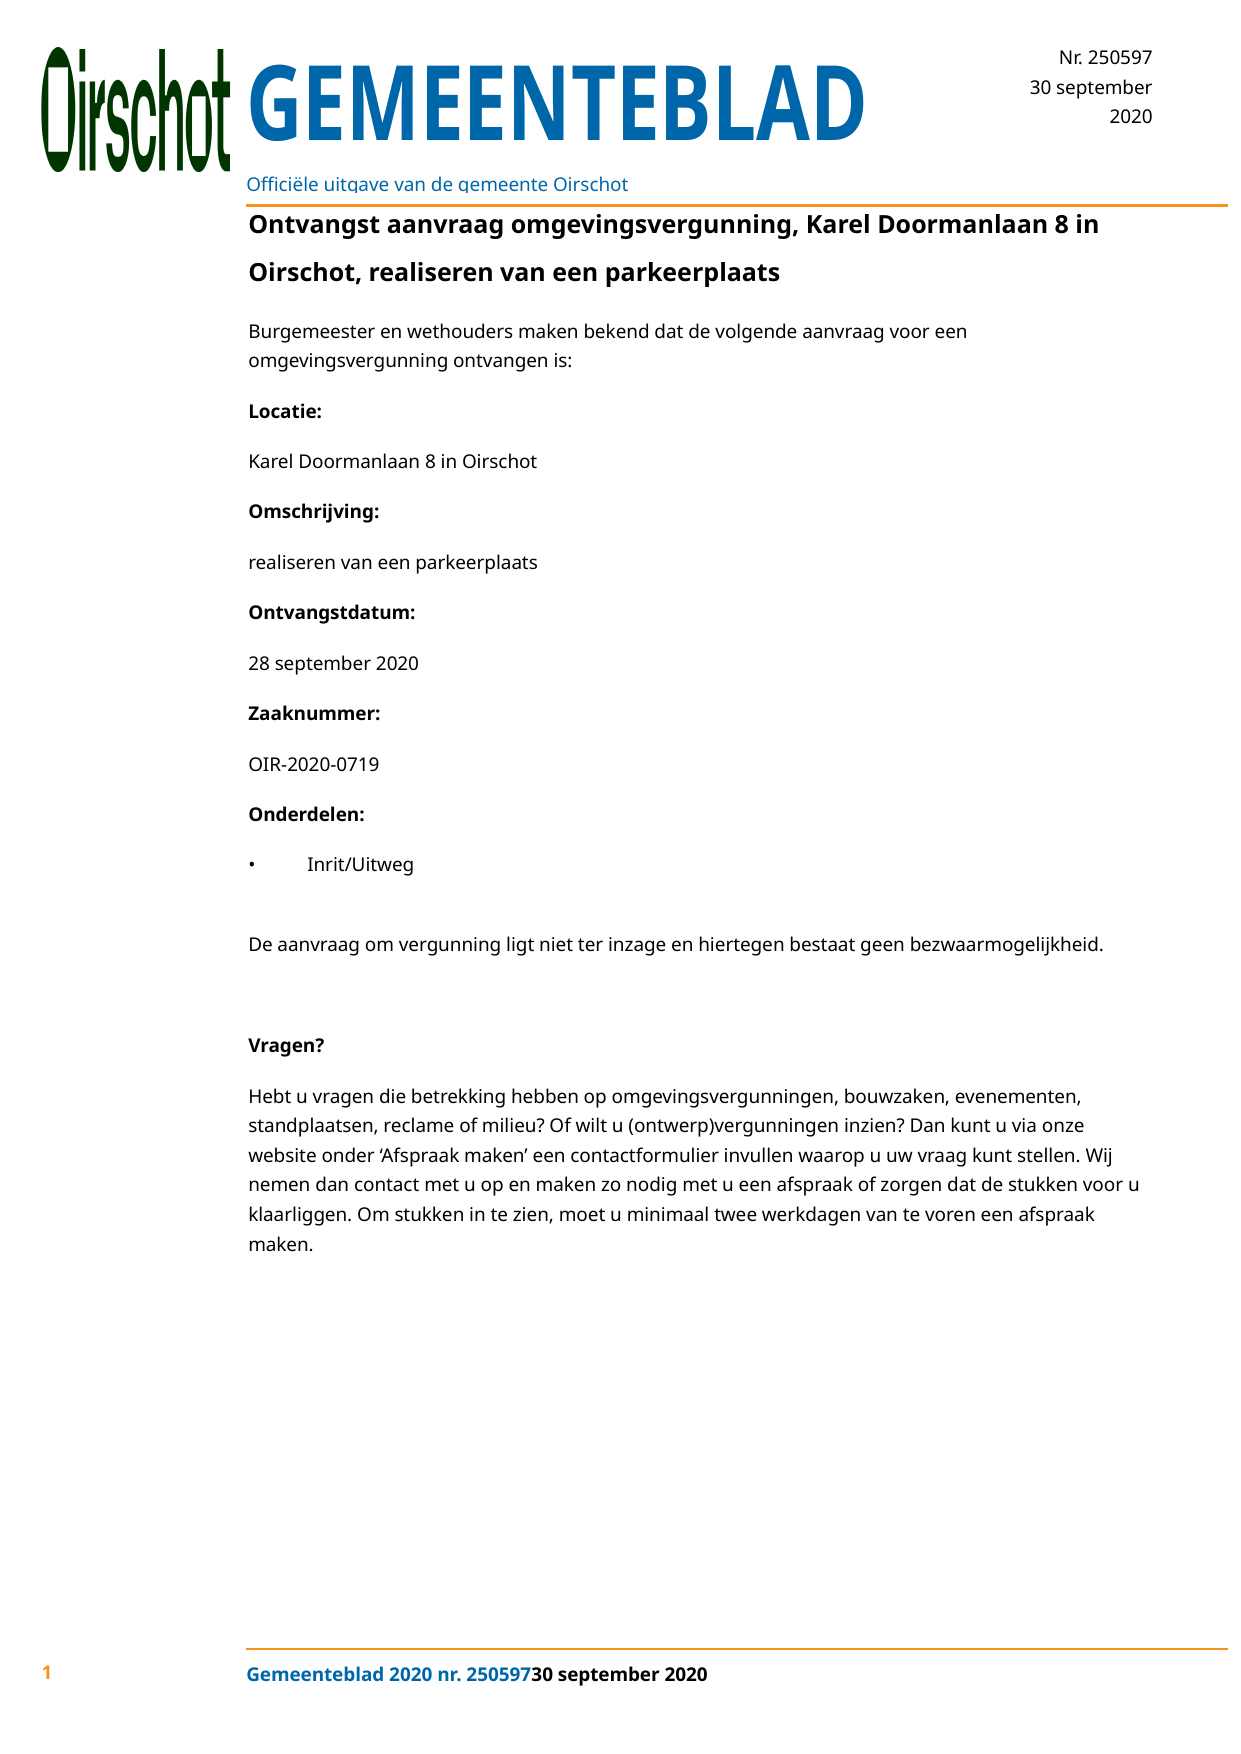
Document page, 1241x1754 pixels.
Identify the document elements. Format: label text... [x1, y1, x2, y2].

text Zaaknummer: [248, 700, 1152, 726]
text realiseren van een parkeerplaats [248, 549, 1152, 575]
text Ontvangstdatum: [248, 599, 1152, 625]
text Hebt u vragen die betrekking hebben op omgevingsvergunningen, bouwzaken, evenementen, standplaatsen, reclame of milieu? Of wilt u (ontwerp)vergunningen inzien? Dan kunt u via onze website onder ‘Afspraak maken’ een contactformulier invullen waarop u uw vraag kunt stellen. Wij nemen dan contact met u op en maken zo nodig met u een afspraak of zorgen dat de stukken voor u klaarliggen. Om stukken in te zien, moet u minimaal twee werkdagen van te voren een afspraak maken. [248, 1083, 1152, 1257]
text Vragen? [248, 1032, 1152, 1058]
text De aanvraag om vergunning ligt niet ter inzage en hiertegen bestaat geen bezwaarmogelijkheid. [248, 932, 1152, 957]
text Burgemeester en wethouders maken bekend dat de volgende aanvraag voor een omgevingsvergunning ontvangen is: [248, 318, 1152, 373]
list Inrit/Uitweg [248, 852, 1152, 877]
picture [41, 47, 231, 172]
text Ontvangst aanvraag omgevingsvergunning, Karel Doormanlaan 8 in Oirschot, realiseren van een parkeerplaats [248, 207, 1152, 288]
text Onderdelen: [248, 801, 1152, 827]
text Omschrijving: [248, 499, 1152, 524]
text 28 september 2020 [248, 650, 1152, 676]
text Karel Doormanlaan 8 in Oirschot [248, 448, 1152, 474]
text Locatie: [248, 398, 1152, 424]
text OIR-2020-0719 [248, 751, 1152, 777]
